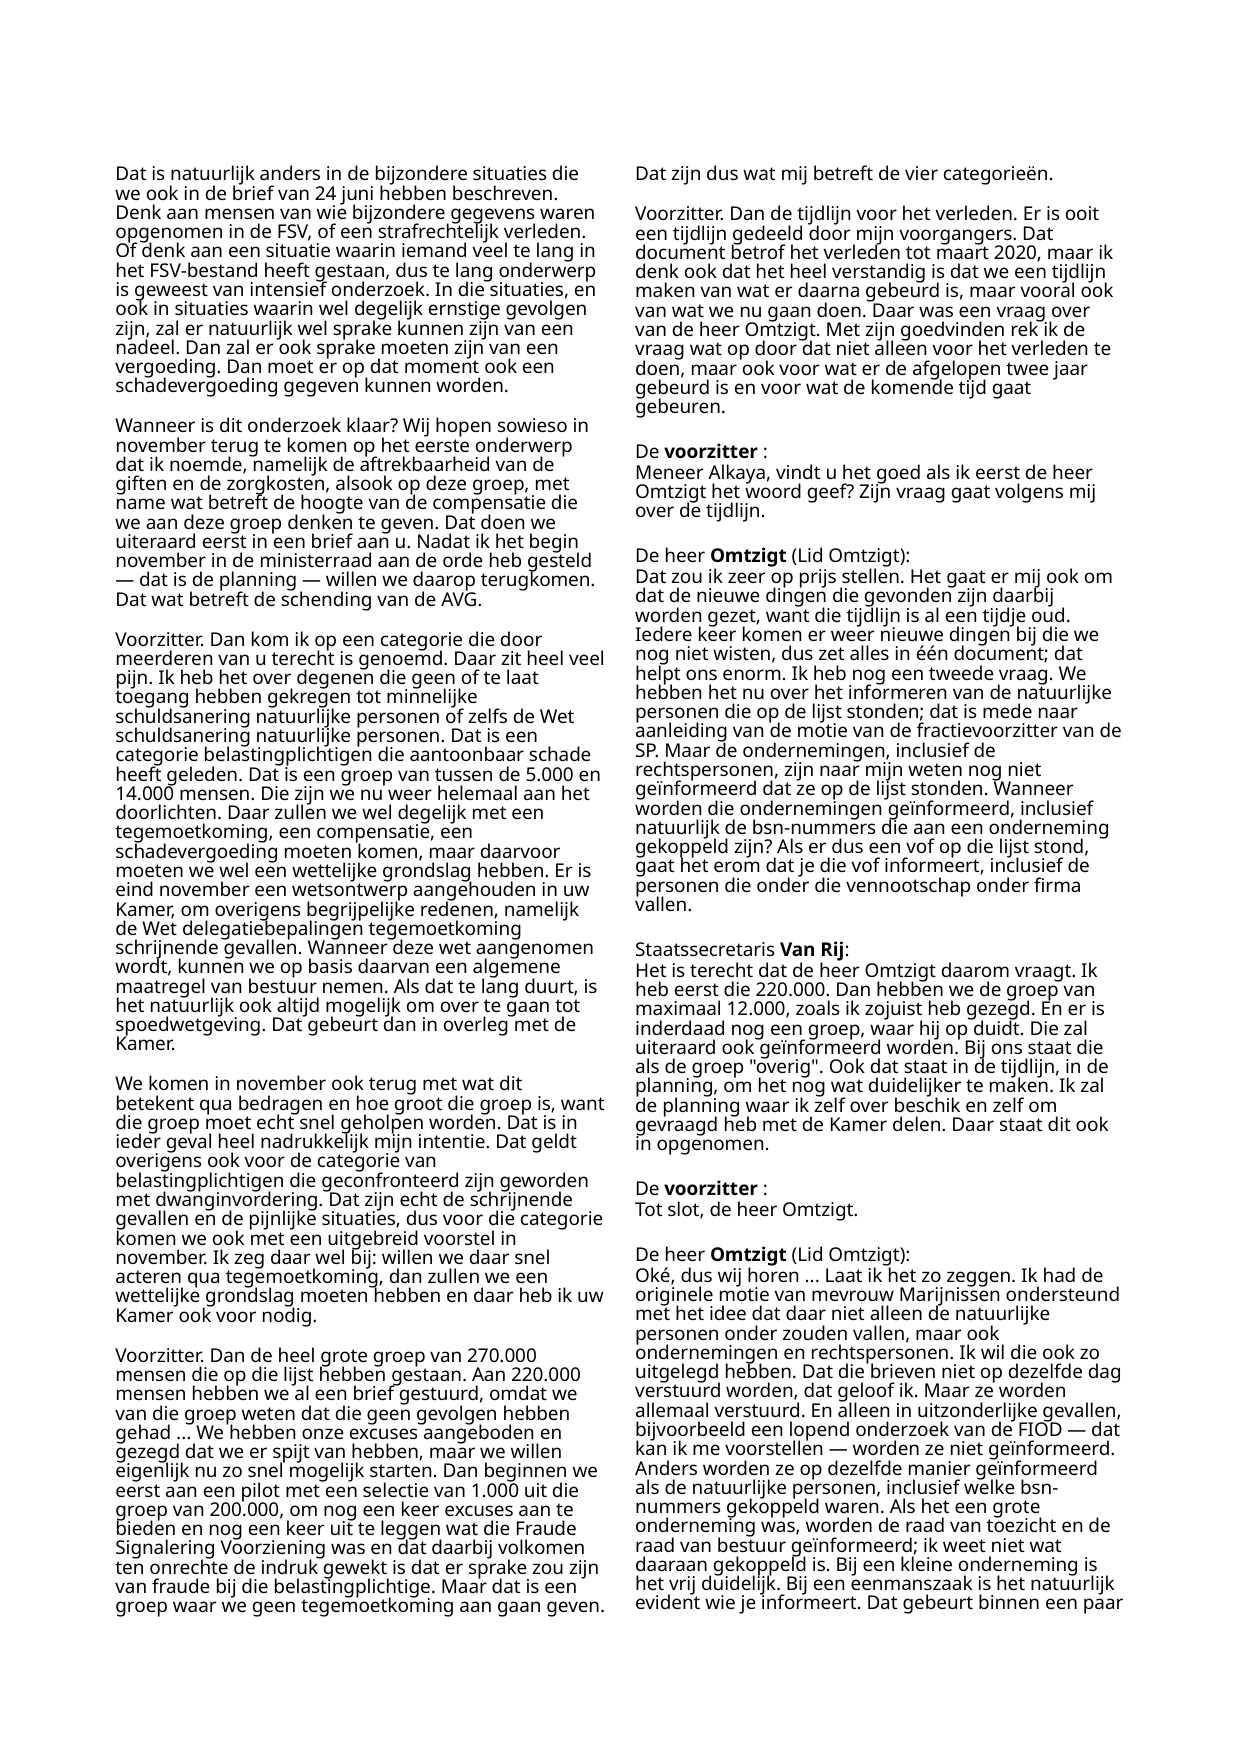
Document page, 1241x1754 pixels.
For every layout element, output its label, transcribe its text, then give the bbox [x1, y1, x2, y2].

text Voorzitter. Dan de heel grote groep van 270.000 mensen die op die lijst hebben gestaan. Aan 220.000 mensen hebben we al een brief gestuurd, omdat we van die groep weten dat die geen gevolgen hebben gehad ... We hebben onze excuses aangeboden en gezegd dat we er spijt van hebben, maar we willen eigenlijk nu zo snel mogelijk starten. Dan beginnen we eerst aan een pilot met een selectie van 1.000 uit die groep van 200.000, om nog een keer excuses aan te bieden en nog een keer uit te leggen wat die Fraude Signalering Voorziening was en dat daarbij volkomen ten onrechte de indruk gewekt is dat er sprake zou zijn van fraude bij die belastingplichtige. Maar dat is een groep waar we geen tegemoetkoming aan gaan geven. [115, 1347, 605, 1616]
text Het is terecht dat de heer Omtzigt daarom vraagt. Ik heb eerst die 220.000. Dan hebben we de groep van maximaal 12.000, zoals ik zojuist heb gezegd. En er is inderdaad nog een groep, waar hij op duidt. Die zal uiteraard ook geïnformeerd worden. Bij ons staat die als de groep "overig". Ook dat staat in de tijdlijn, in de planning, om het nog wat duidelijker te maken. Ik zal de planning waar ik zelf over beschik en zelf om gevraagd heb met de Kamer delen. Daar staat dit ook in opgenomen. [635, 962, 1125, 1154]
text We komen in november ook terug met wat dit betekent qua bedragen en hoe groot die groep is, want die groep moet echt snel geholpen worden. Dat is in ieder geval heel nadrukkelijk mijn intentie. Dat geldt overigens ook voor de categorie van belastingplichtigen die geconfronteerd zijn geworden met dwanginvordering. Dat zijn echt de schrijnende gevallen en de pijnlijke situaties, dus voor die categorie komen we ook met een uitgebreid voorstel in november. Ik zeg daar wel bij: willen we daar snel acteren qua tegemoetkoming, dan zullen we een wettelijke grondslag moeten hebben en daar heb ik uw Kamer ook voor nodig. [115, 1075, 605, 1326]
text De heer Omtzigt (Lid Omtzigt): [635, 542, 1125, 568]
text De voorzitter : [635, 438, 1125, 464]
text Voorzitter. Dan kom ik op een categorie die door meerderen van u terecht is genoemd. Daar zit heel veel pijn. Ik heb het over degenen die geen of te laat toegang hebben gekregen tot minnelijke schuldsanering natuurlijke personen of zelfs de Wet schuldsanering natuurlijke personen. Dat is een categorie belastingplichtigen die aantoonbaar schade heeft geleden. Dat is een groep van tussen de 5.000 en 14.000 mensen. Die zijn we nu weer helemaal aan het doorlichten. Daar zullen we wel degelijk met een tegemoetkoming, een compensatie, een schadevergoeding moeten komen, maar daarvoor moeten we wel een wettelijke grondslag hebben. Er is eind november een wetsontwerp aangehouden in uw Kamer, om overigens begrijpelijke redenen, namelijk de Wet delegatiebepalingen tegemoetkoming schrijnende gevallen. Wanneer deze wet aangenomen wordt, kunnen we op basis daarvan een algemene maatregel van bestuur nemen. Als dat te lang duurt, is het natuurlijk ook altijd mogelijk om over te gaan tot spoedwetgeving. Dat gebeurt dan in overleg met de Kamer. [115, 631, 605, 1055]
text Oké, dus wij horen ... Laat ik het zo zeggen. Ik had de originele motie van mevrouw Marijnissen ondersteund met het idee dat daar niet alleen de natuurlijke personen onder zouden vallen, maar ook ondernemingen en rechtspersonen. Ik wil die ook zo uitgelegd hebben. Dat die brieven niet op dezelfde dag verstuurd worden, dat geloof ik. Maar ze worden allemaal verstuurd. En alleen in uitzonderlijke gevallen, bijvoorbeeld een lopend onderzoek van de FIOD — dat kan ik me voorstellen — worden ze niet geïnformeerd. Anders worden ze op dezelfde manier geïnformeerd als de natuurlijke personen, inclusief welke bsn-nummers gekoppeld waren. Als het een grote onderneming was, worden de raad van toezicht en de raad van bestuur geïnformeerd; ik weet niet wat daaraan gekoppeld is. Bij een kleine onderneming is het vrij duidelijk. Bij een eenmanszaak is het natuurlijk evident wie je informeert. Dat gebeurt binnen een paar [635, 1267, 1125, 1614]
text Staatssecretaris Van Rij: [635, 936, 1125, 962]
text Meneer Alkaya, vindt u het goed als ik eerst de heer Omtzigt het woord geef? Zijn vraag gaat volgens mij over de tijdlijn. [635, 464, 1125, 522]
text Wanneer is dit onderzoek klaar? Wij hopen sowieso in november terug te komen op het eerste onderwerp dat ik noemde, namelijk de aftrekbaarheid van de giften en de zorgkosten, alsook op deze groep, met name wat betreft de hoogte van de compensatie die we aan deze groep denken te geven. Dat doen we uiteraard eerst in een brief aan u. Nadat ik het begin november in de ministerraad aan de orde heb gesteld — dat is de planning — willen we daarop terugkomen. Dat wat betreft de schending van de AVG. [115, 417, 605, 610]
text Tot slot, de heer Omtzigt. [635, 1201, 1125, 1220]
text De heer Omtzigt (Lid Omtzigt): [635, 1241, 1125, 1267]
text Voorzitter. Dan de tijdlijn voor het verleden. Er is ooit een tijdlijn gedeeld door mijn voorgangers. Dat document betrof het verleden tot maart 2020, maar ik denk ook dat het heel verstandig is dat we een tijdlijn maken van wat er daarna gebeurd is, maar vooral ook van wat we nu gaan doen. Daar was een vraag over van de heer Omtzigt. Met zijn goedvinden rek ik de vraag wat op door dat niet alleen voor het verleden te doen, maar ook voor wat er de afgelopen twee jaar gebeurd is en voor wat de komende tijd gaat gebeuren. [635, 205, 1125, 417]
text Dat is natuurlijk anders in de bijzondere situaties die we ook in de brief van 24 juni hebben beschreven. Denk aan mensen van wie bijzondere gegevens waren opgenomen in de FSV, of een strafrechtelijk verleden. Of denk aan een situatie waarin iemand veel te lang in het FSV-bestand heeft gestaan, dus te lang onderwerp is geweest van intensief onderzoek. In die situaties, en ook in situaties waarin wel degelijk ernstige gevolgen zijn, zal er natuurlijk wel sprake kunnen zijn van een nadeel. Dan zal er ook sprake moeten zijn van een vergoeding. Dan moet er op dat moment ook een schadevergoeding gegeven kunnen worden. [115, 165, 605, 397]
text Dat zijn dus wat mij betreft de vier categorieën. [635, 165, 1125, 184]
text De voorzitter : [635, 1175, 1125, 1201]
text Dat zou ik zeer op prijs stellen. Het gaat er mij ook om dat de nieuwe dingen die gevonden zijn daarbij worden gezet, want die tijdlijn is al een tijdje oud. Iedere keer komen er weer nieuwe dingen bij die we nog niet wisten, dus zet alles in één document; dat helpt ons enorm. Ik heb nog een tweede vraag. We hebben het nu over het informeren van de natuurlijke personen die op de lijst stonden; dat is mede naar aanleiding van de motie van de fractievoorzitter van de SP. Maar de ondernemingen, inclusief de rechtspersonen, zijn naar mijn weten nog niet geïnformeerd dat ze op de lijst stonden. Wanneer worden die ondernemingen geïnformeerd, inclusief natuurlijk de bsn-nummers die aan een onderneming gekoppeld zijn? Als er dus een vof op die lijst stond, gaat het erom dat je die vof informeert, inclusief de personen die onder die vennootschap onder firma vallen. [635, 568, 1125, 915]
